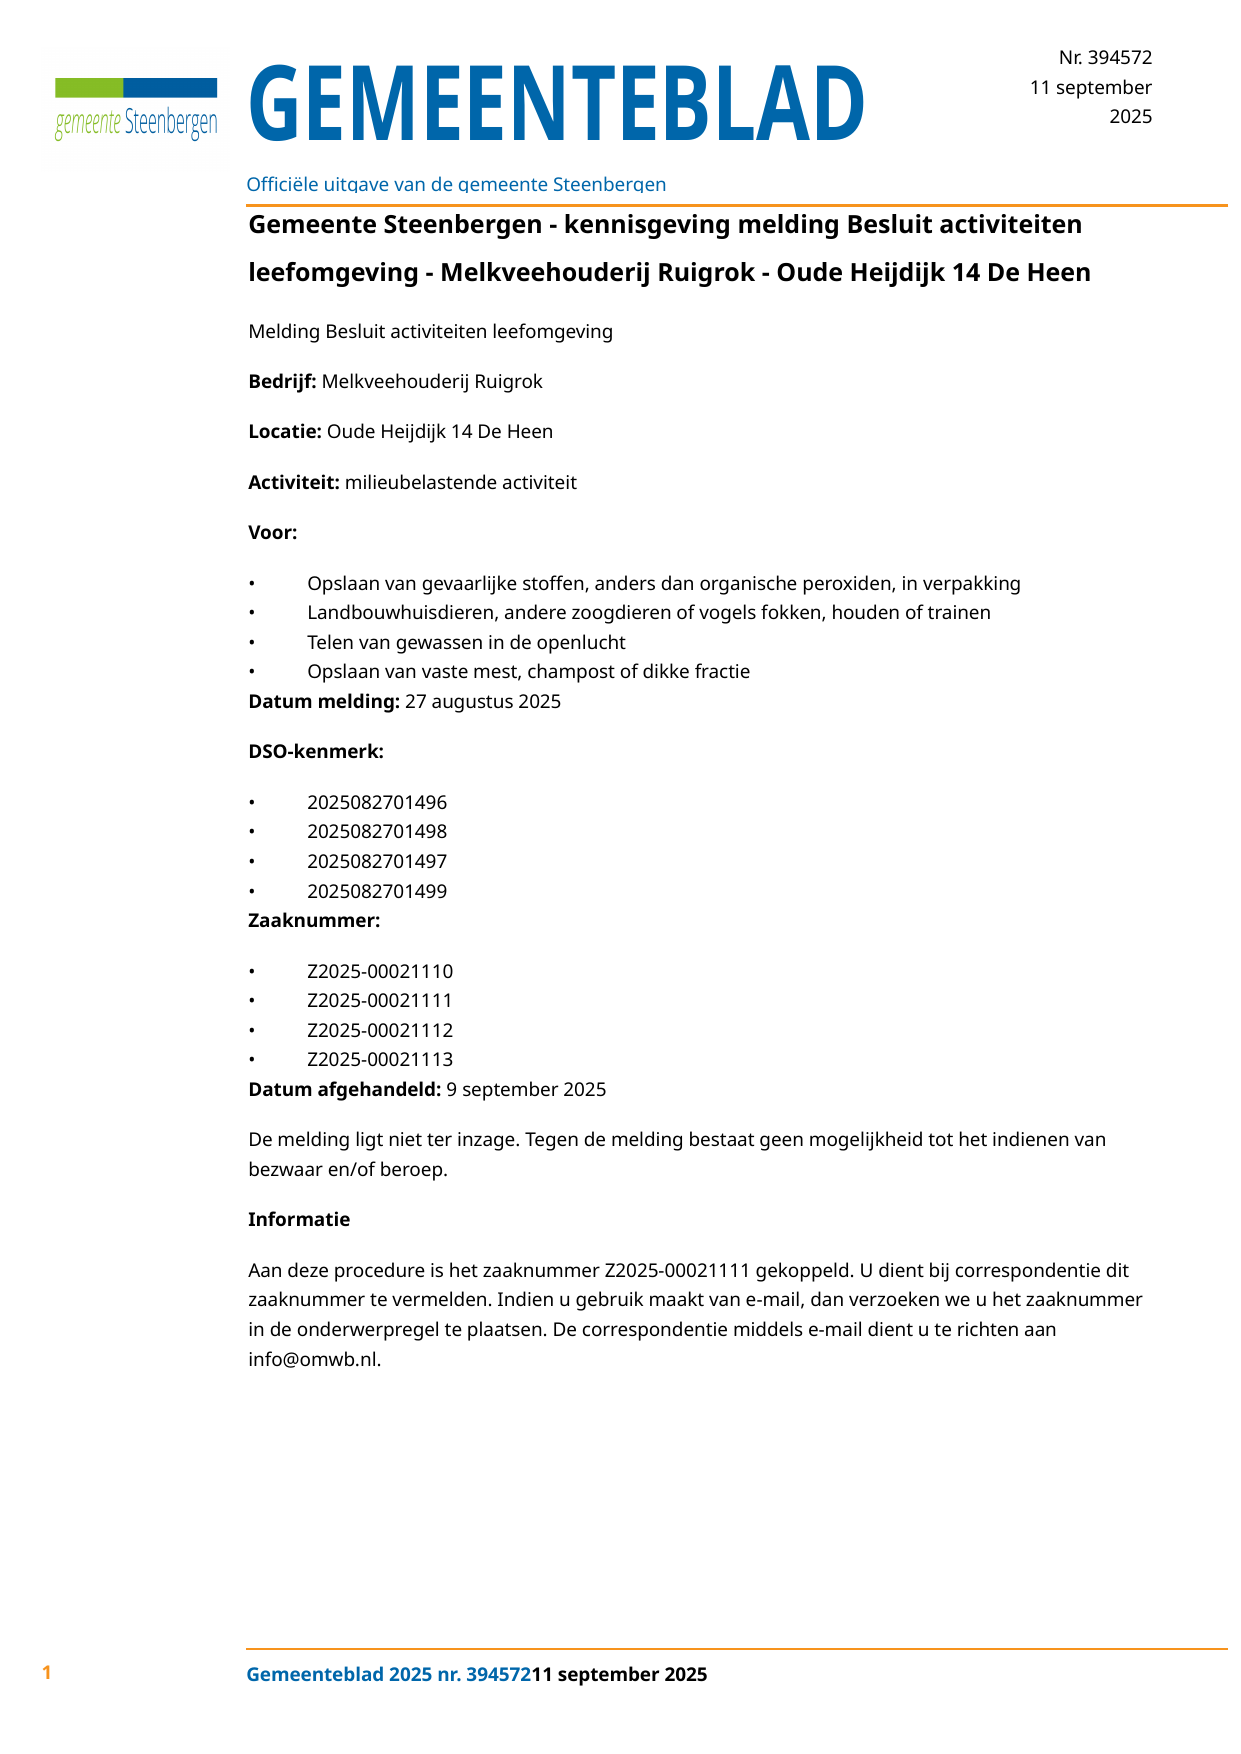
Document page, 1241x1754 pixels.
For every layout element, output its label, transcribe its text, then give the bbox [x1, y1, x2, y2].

list Z2025-00021113 [248, 1047, 1152, 1072]
list Telen van gewassen in de openlucht [248, 629, 1152, 655]
text De melding ligt niet ter inzage. Tegen de melding bestaat geen mogelijkheid tot het indienen van bezwaar en/of beroep. [248, 1127, 1152, 1182]
list 2025082701498 [248, 819, 1152, 844]
text Melding Besluit activiteiten leefomgeving [248, 318, 1152, 344]
list 2025082701499 [248, 878, 1152, 904]
text Aan deze procedure is het zaaknummer Z2025-00021111 gekoppeld. U dient bij correspondentie dit zaaknummer te vermelden. Indien u gebruik maakt van e-mail, dan verzoeken we u het zaaknummer in de onderwerpregel te plaatsen. De correspondentie middels e-mail dient u te richten aan info@omwb.nl. [248, 1257, 1152, 1372]
text Informatie [248, 1207, 1152, 1232]
text Zaaknummer: [248, 907, 1152, 933]
list 2025082701497 [248, 848, 1152, 874]
list 2025082701496 [248, 789, 1152, 815]
list Opslaan van gevaarlijke stoffen, anders dan organische peroxiden, in verpakking [248, 570, 1152, 596]
text Gemeente Steenbergen - kennisgeving melding Besluit activiteiten leefomgeving - Melkveehouderij Ruigrok - Oude Heijdijk 14 De Heen [248, 207, 1152, 288]
text Datum melding: 27 augustus 2025 [248, 688, 1152, 714]
text Datum afgehandeld: 9 september 2025 [248, 1076, 1152, 1102]
list Landbouwhuisdieren, andere zoogdieren of vogels fokken, houden of trainen [248, 599, 1152, 625]
text DSO-kenmerk: [248, 739, 1152, 764]
text Voor: [248, 519, 1152, 545]
picture [41, 47, 231, 172]
text Activiteit: milieubelastende activiteit [248, 469, 1152, 495]
list Opslaan van vaste mest, champost of dikke fractie [248, 659, 1152, 684]
list Z2025-00021110 [248, 958, 1152, 984]
list Z2025-00021111 [248, 987, 1152, 1013]
text Bedrijf: Melkveehouderij Ruigrok [248, 368, 1152, 394]
text Locatie: Oude Heijdijk 14 De Heen [248, 419, 1152, 444]
list Z2025-00021112 [248, 1017, 1152, 1043]
